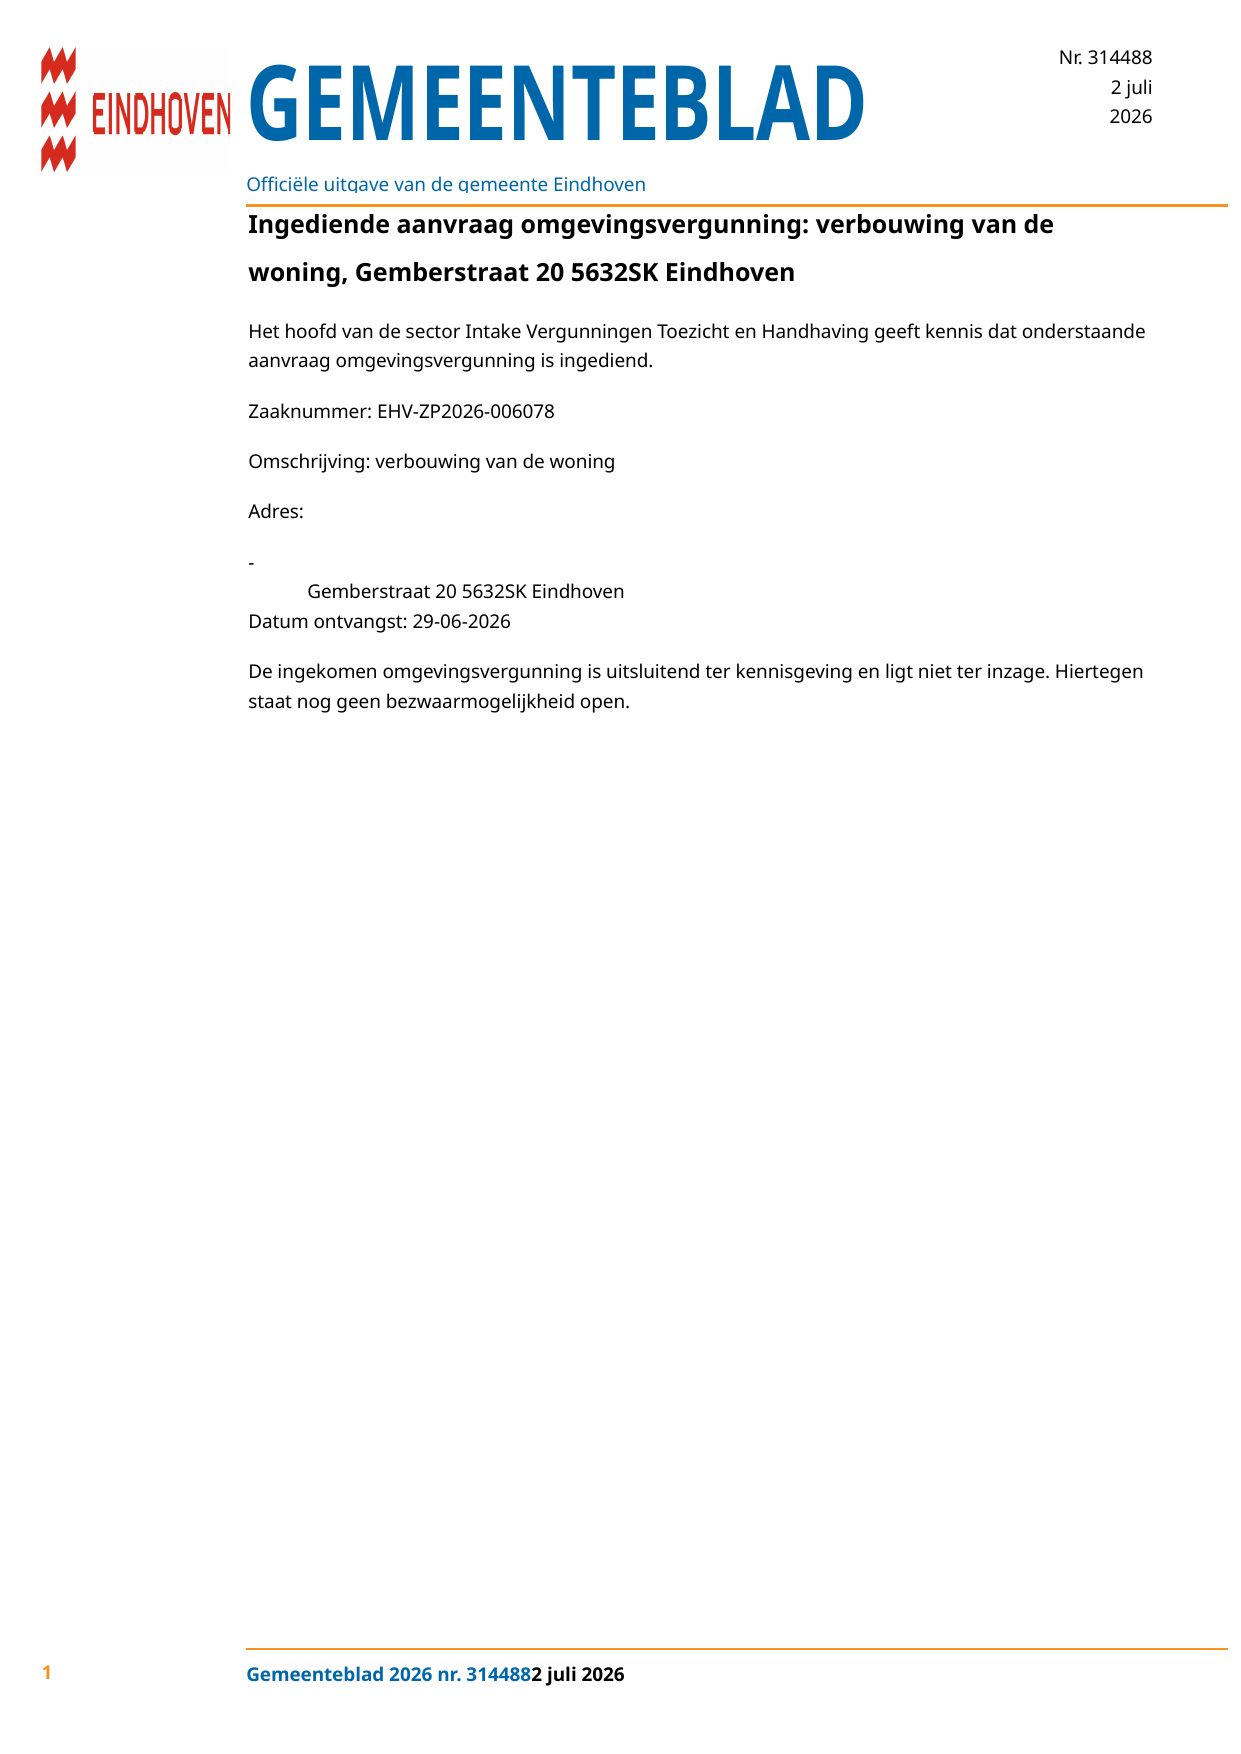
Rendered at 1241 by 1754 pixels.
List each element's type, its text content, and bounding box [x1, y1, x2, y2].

text Ingediende aanvraag omgevingsvergunning: verbouwing van de woning, Gemberstraat 20 5632SK Eindhoven [248, 207, 1152, 288]
text Datum ontvangst: 29-06-2026 [248, 608, 1152, 634]
text Zaaknummer: EHV-ZP2026-006078 [248, 398, 1152, 424]
list Gemberstraat 20 5632SK Eindhoven [248, 579, 1152, 604]
text Het hoofd van de sector Intake Vergunningen Toezicht en Handhaving geeft kennis dat onderstaande aanvraag omgevingsvergunning is ingediend. [248, 318, 1152, 373]
picture [41, 47, 231, 172]
text Omschrijving: verbouwing van de woning [248, 448, 1152, 474]
text Adres: [248, 499, 1152, 524]
text De ingekomen omgevingsvergunning is uitsluitend ter kennisgeving en ligt niet ter inzage. Hiertegen staat nog geen bezwaarmogelijkheid open. [248, 659, 1152, 714]
